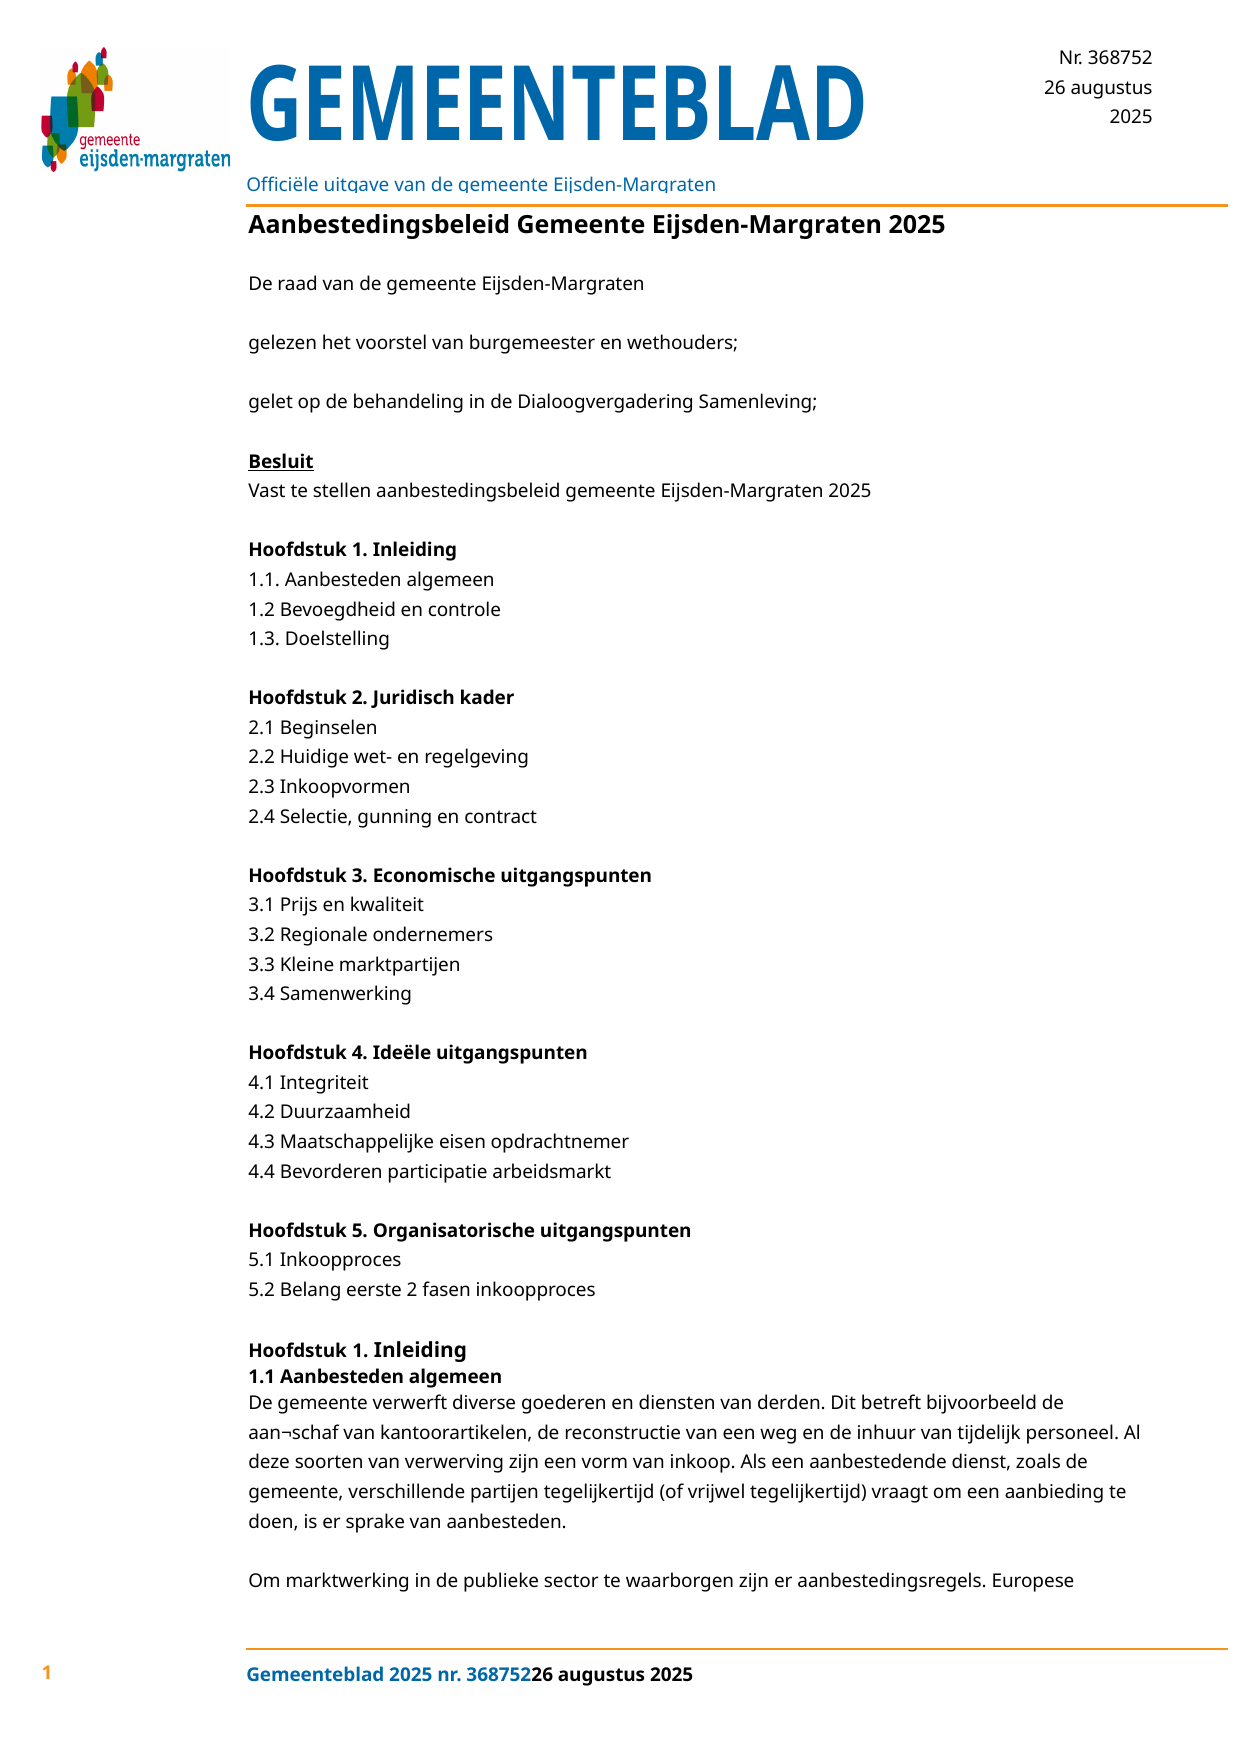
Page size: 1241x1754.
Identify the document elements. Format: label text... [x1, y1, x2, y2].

text 5.1 Inkoopproces [248, 1247, 1152, 1272]
text Hoofdstuk 1. Inleiding [248, 537, 1152, 562]
text Hoofdstuk 3. Economische uitgangspunten [248, 862, 1152, 888]
text 4.1 Integriteit [248, 1069, 1152, 1095]
text Besluit [248, 448, 1152, 473]
text 1.3. Doelstelling [248, 625, 1152, 651]
text 1.2 Bevoegdheid en controle [248, 596, 1152, 621]
text Vast te stellen aanbestedingsbeleid gemeente Eijsden-Margraten 2025 [248, 477, 1152, 503]
text 1.1. Aanbesteden algemeen [248, 566, 1152, 592]
text De raad van de gemeente Eijsden-Margraten [248, 270, 1152, 296]
text 4.3 Maatschappelijke eisen opdrachtnemer [248, 1128, 1152, 1154]
text 5.2 Belang eerste 2 fasen inkoopproces [248, 1276, 1152, 1302]
text Hoofdstuk 2. Juridisch kader [248, 684, 1152, 710]
text 2.3 Inkoopvormen [248, 773, 1152, 799]
text 3.4 Samenwerking [248, 980, 1152, 1006]
text Hoofdstuk 4. Ideële uitgangspunten [248, 1039, 1152, 1065]
text De gemeente verwerft diverse goederen en diensten van derden. Dit betreft bijvoorbeeld de aan¬schaf van kantoorartikelen, de reconstructie van een weg en de inhuur van tijdelijk personeel. Al deze soorten van verwerving zijn een vorm van inkoop. Als een aanbestedende dienst, zoals de gemeente, verschillende partijen tegelijkertijd (of vrijwel tegelijkertijd) vraagt om een aanbieding te doen, is er sprake van aanbesteden. [248, 1389, 1152, 1533]
text 3.2 Regionale ondernemers [248, 921, 1152, 947]
text gelet op de behandeling in de Dialoogvergadering Samenleving; [248, 389, 1152, 414]
text 2.4 Selectie, gunning en contract [248, 803, 1152, 828]
text 4.2 Duurzaamheid [248, 1099, 1152, 1124]
text 4.4 Bevorderen participatie arbeidsmarkt [248, 1158, 1152, 1183]
text 1.1 Aanbesteden algemeen [248, 1364, 1152, 1389]
text 3.3 Kleine marktpartijen [248, 951, 1152, 976]
text 3.1 Prijs en kwaliteit [248, 892, 1152, 917]
text 2.1 Beginselen [248, 714, 1152, 740]
text Hoofdstuk 5. Organisatorische uitgangspunten [248, 1217, 1152, 1243]
text Hoofdstuk 1. Inleiding [248, 1335, 1152, 1364]
picture [41, 47, 231, 172]
text 2.2 Huidige wet- en regelgeving [248, 744, 1152, 769]
text Aanbestedingsbeleid Gemeente Eijsden-Margraten 2025 [248, 207, 1152, 241]
text gelezen het voorstel van burgemeester en wethouders; [248, 329, 1152, 355]
text Om marktwerking in de publieke sector te waarborgen zijn er aanbestedingsregels. Europese [248, 1567, 1152, 1593]
